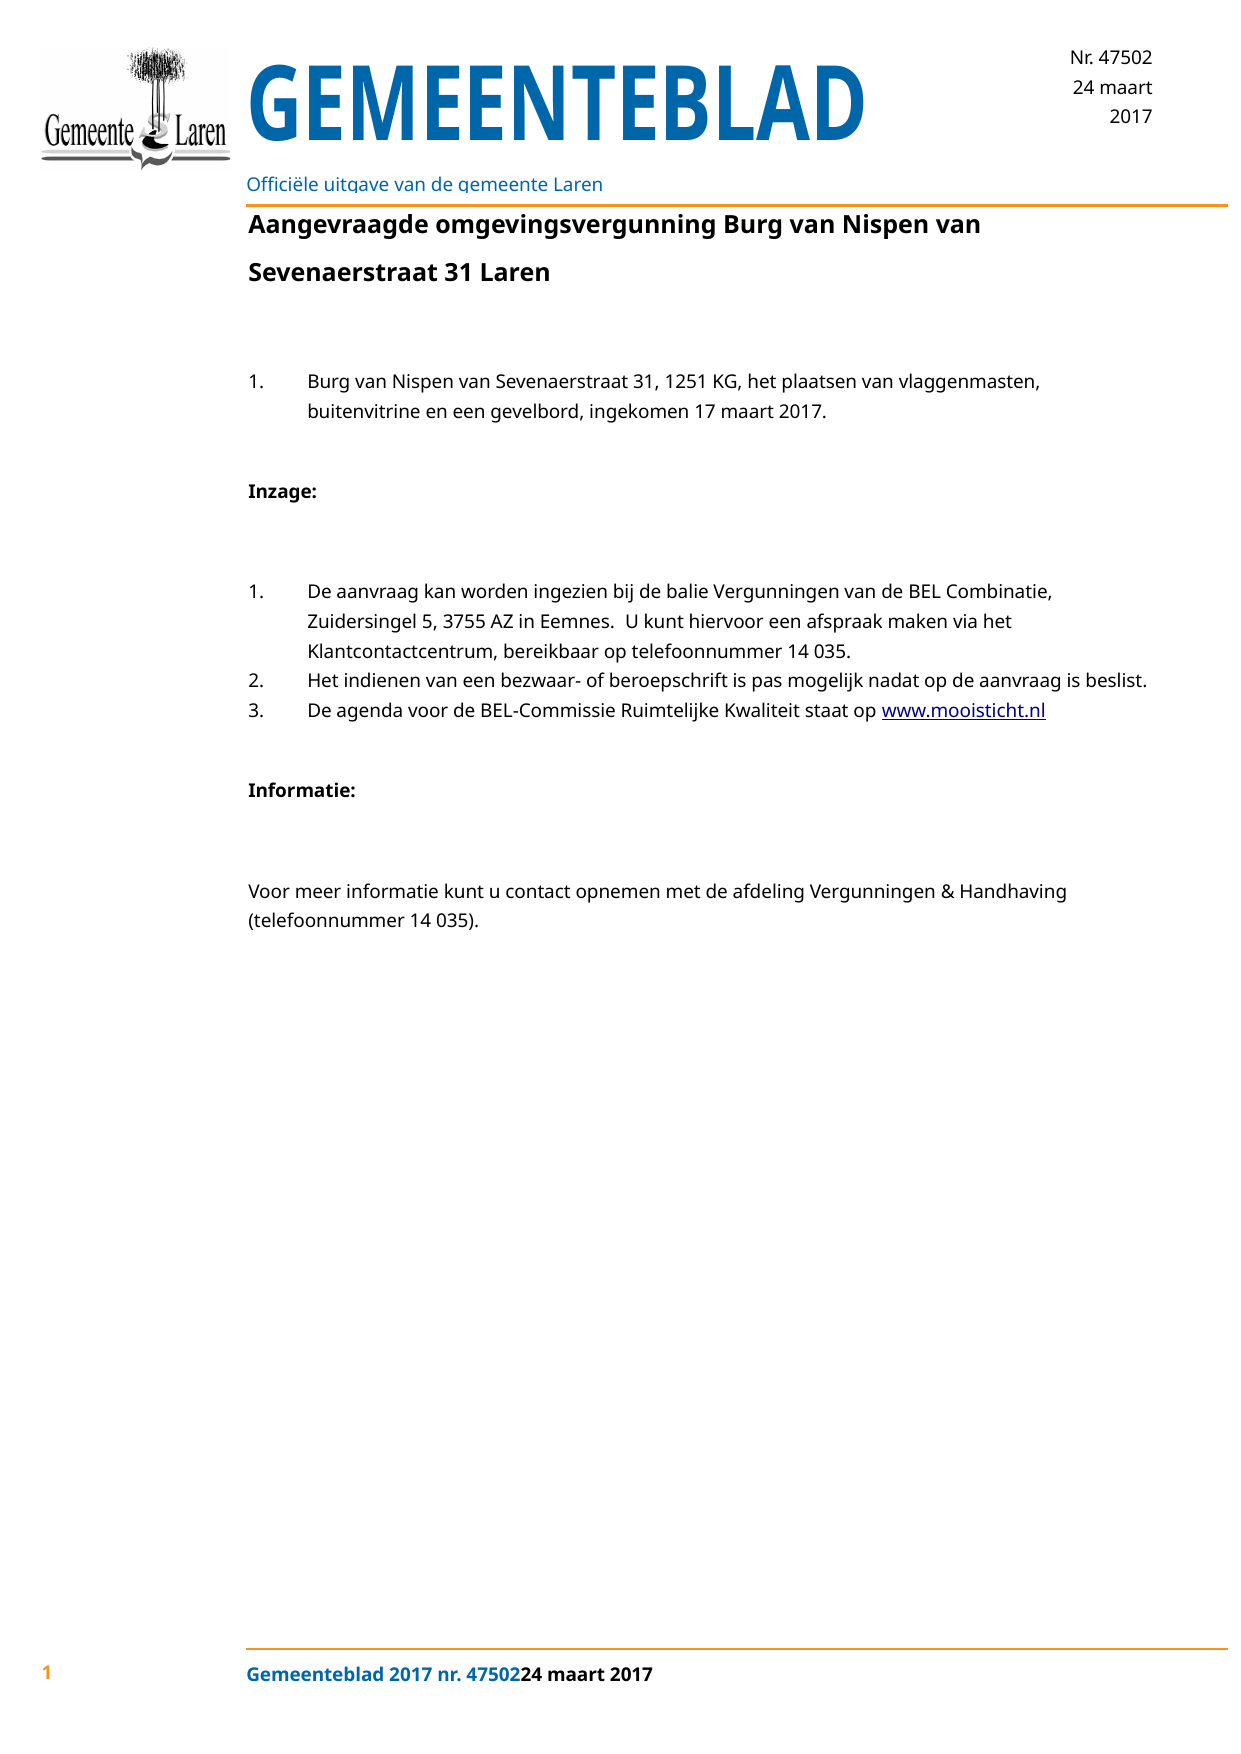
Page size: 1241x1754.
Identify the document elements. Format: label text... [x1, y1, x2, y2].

text Informatie: [248, 777, 1152, 803]
list De agenda voor de BEL-Commissie Ruimtelijke Kwaliteit staat op www.mooisticht.nl [248, 697, 1152, 723]
list De aanvraag kan worden ingezien bij de balie Vergunningen van de BEL Combinatie, Zuidersingel 5, 3755 AZ in Eemnes. U kunt hiervoor een afspraak maken via het Klantcontactcentrum, bereikbaar op telefoonnummer 14 035. [248, 579, 1152, 664]
text Inzage: [248, 478, 1152, 504]
list Het indienen van een bezwaar- of beroepschrift is pas mogelijk nadat op de aanvraag is beslist. [248, 667, 1152, 693]
list Burg van Nispen van Sevenaerstraat 31, 1251 KG, het plaatsen van vlaggenmasten, buitenvitrine en een gevelbord, ingekomen 17 maart 2017. [248, 368, 1152, 424]
picture [41, 47, 231, 172]
text Voor meer informatie kunt u contact opnemen met de afdeling Vergunningen & Handhaving (telefoonnummer 14 035). [248, 878, 1152, 933]
text Aangevraagde omgevingsvergunning Burg van Nispen van Sevenaerstraat 31 Laren [248, 207, 1152, 288]
